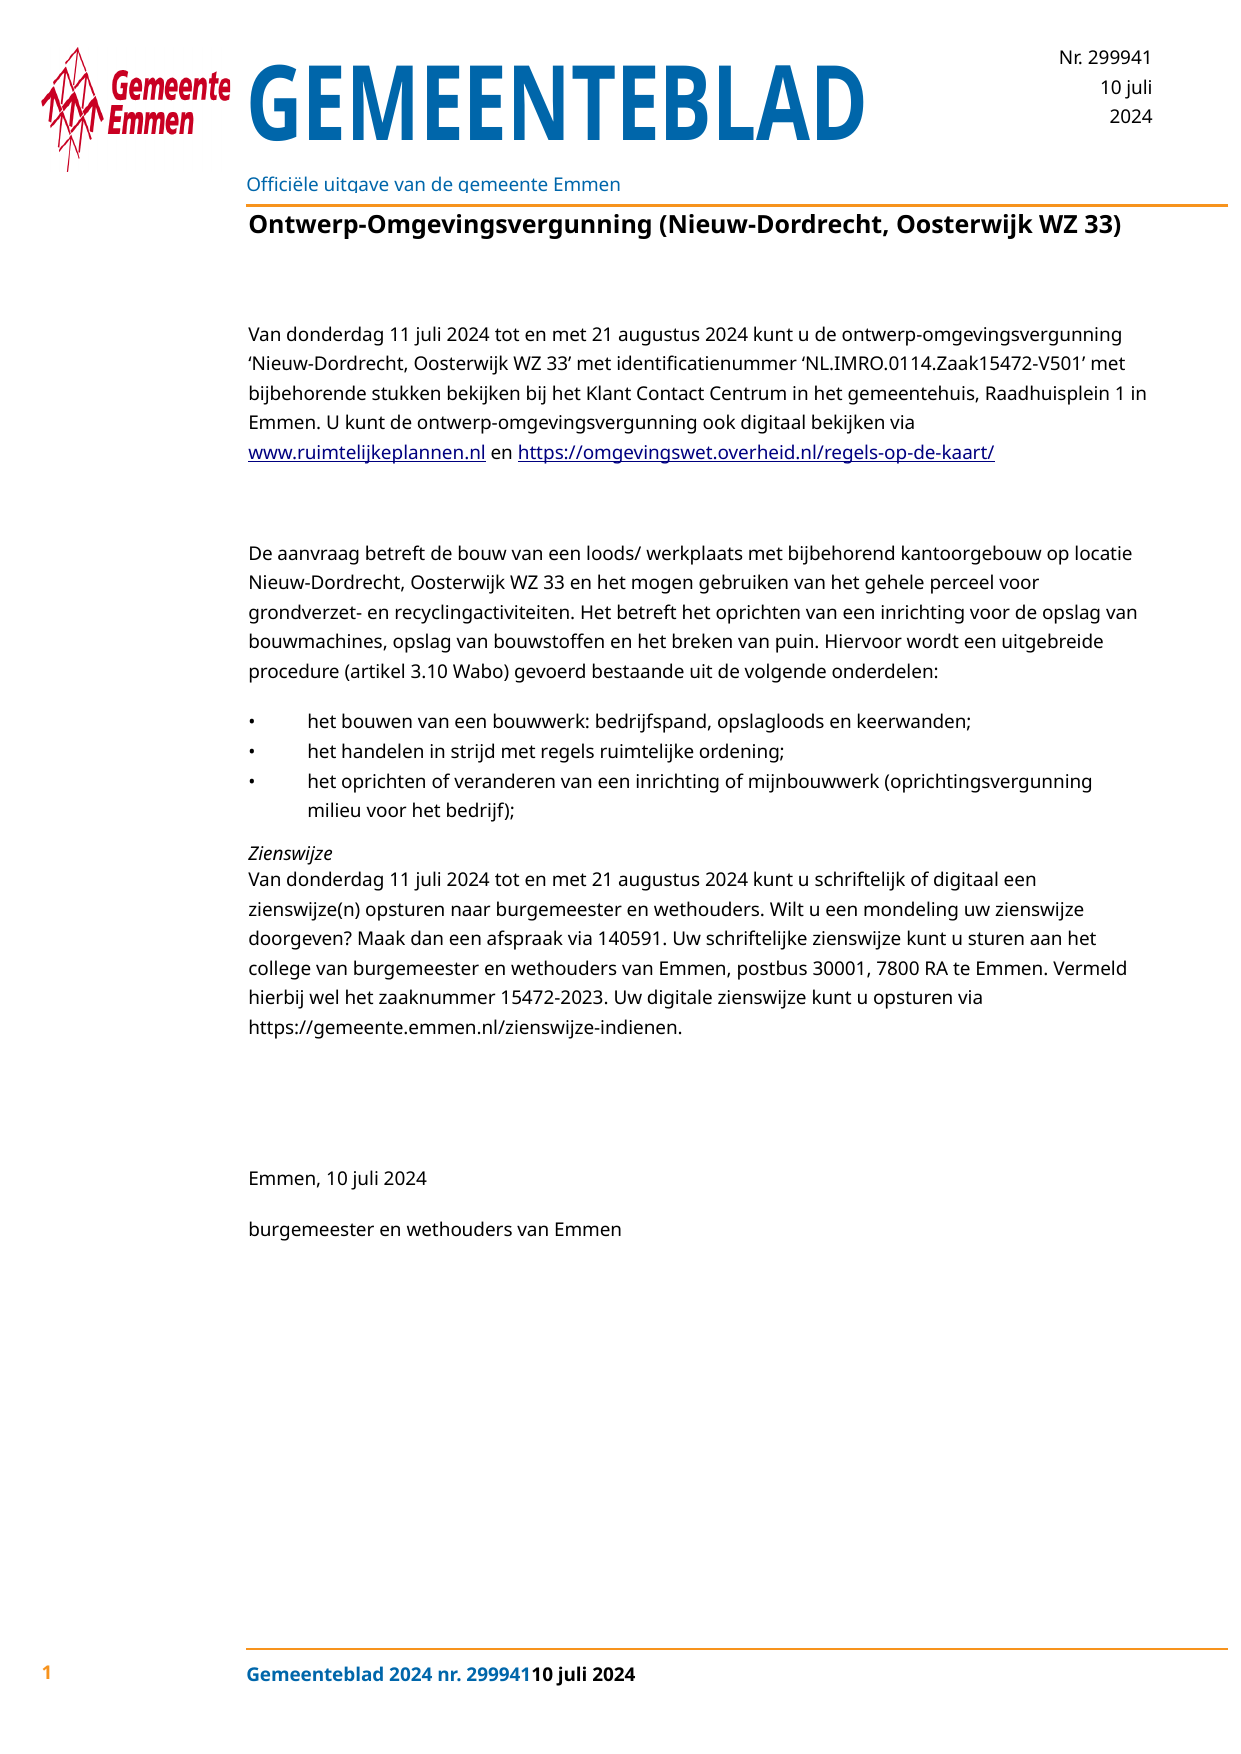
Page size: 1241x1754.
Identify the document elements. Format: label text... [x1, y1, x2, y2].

text Van donderdag 11 juli 2024 tot en met 21 augustus 2024 kunt u de ontwerp-omgevingsvergunning ‘Nieuw-Dordrecht, Oosterwijk WZ 33’ met identificatienummer ‘NL.IMRO.0114.Zaak15472-V501’ met bijbehorende stukken bekijken bij het Klant Contact Centrum in het gemeentehuis, Raadhuisplein 1 in Emmen. U kunt de ontwerp-omgevingsvergunning ook digitaal bekijken via www.ruimtelijkeplannen.nl en https://omgevingswet.overheid.nl/regels-op-de-kaart/ [248, 321, 1152, 465]
text Van donderdag 11 juli 2024 tot en met 21 augustus 2024 kunt u schriftelijk of digitaal een zienswijze(n) opsturen naar burgemeester en wethouders. Wilt u een mondeling uw zienswijze doorgeven? Maak dan een afspraak via 140591. Uw schriftelijke zienswijze kunt u sturen aan het college van burgemeester en wethouders van Emmen, postbus 30001, 7800 RA te Emmen. Vermeld hierbij wel het zaaknummer 15472-2023. Uw digitale zienswijze kunt u opsturen via https://gemeente.emmen.nl/zienswijze-indienen. [248, 866, 1152, 1040]
text Zienswijze [248, 841, 1152, 866]
picture [41, 47, 231, 172]
list het oprichten of veranderen van een inrichting of mijnbouwwerk (oprichtingsvergunning milieu voor het bedrijf); [248, 768, 1152, 823]
text Emmen, 10 juli 2024 [248, 1165, 1152, 1191]
text burgemeester en wethouders van Emmen [248, 1216, 1152, 1242]
text Ontwerp-Omgevingsvergunning (Nieuw-Dordrecht, Oosterwijk WZ 33) [248, 207, 1152, 241]
text De aanvraag betreft de bouw van een loods/ werkplaats met bijbehorend kantoorgebouw op locatie Nieuw-Dordrecht, Oosterwijk WZ 33 en het mogen gebruiken van het gehele perceel voor grondverzet- en recyclingactiviteiten. Het betreft het oprichten van een inrichting voor de opslag van bouwmachines, opslag van bouwstoffen en het breken van puin. Hiervoor wordt een uitgebreide procedure (artikel 3.10 Wabo) gevoerd bestaande uit de volgende onderdelen: [248, 540, 1152, 684]
list het bouwen van een bouwwerk: bedrijfspand, opslagloods en keerwanden; [248, 709, 1152, 734]
list het handelen in strijd met regels ruimtelijke ordening; [248, 738, 1152, 764]
